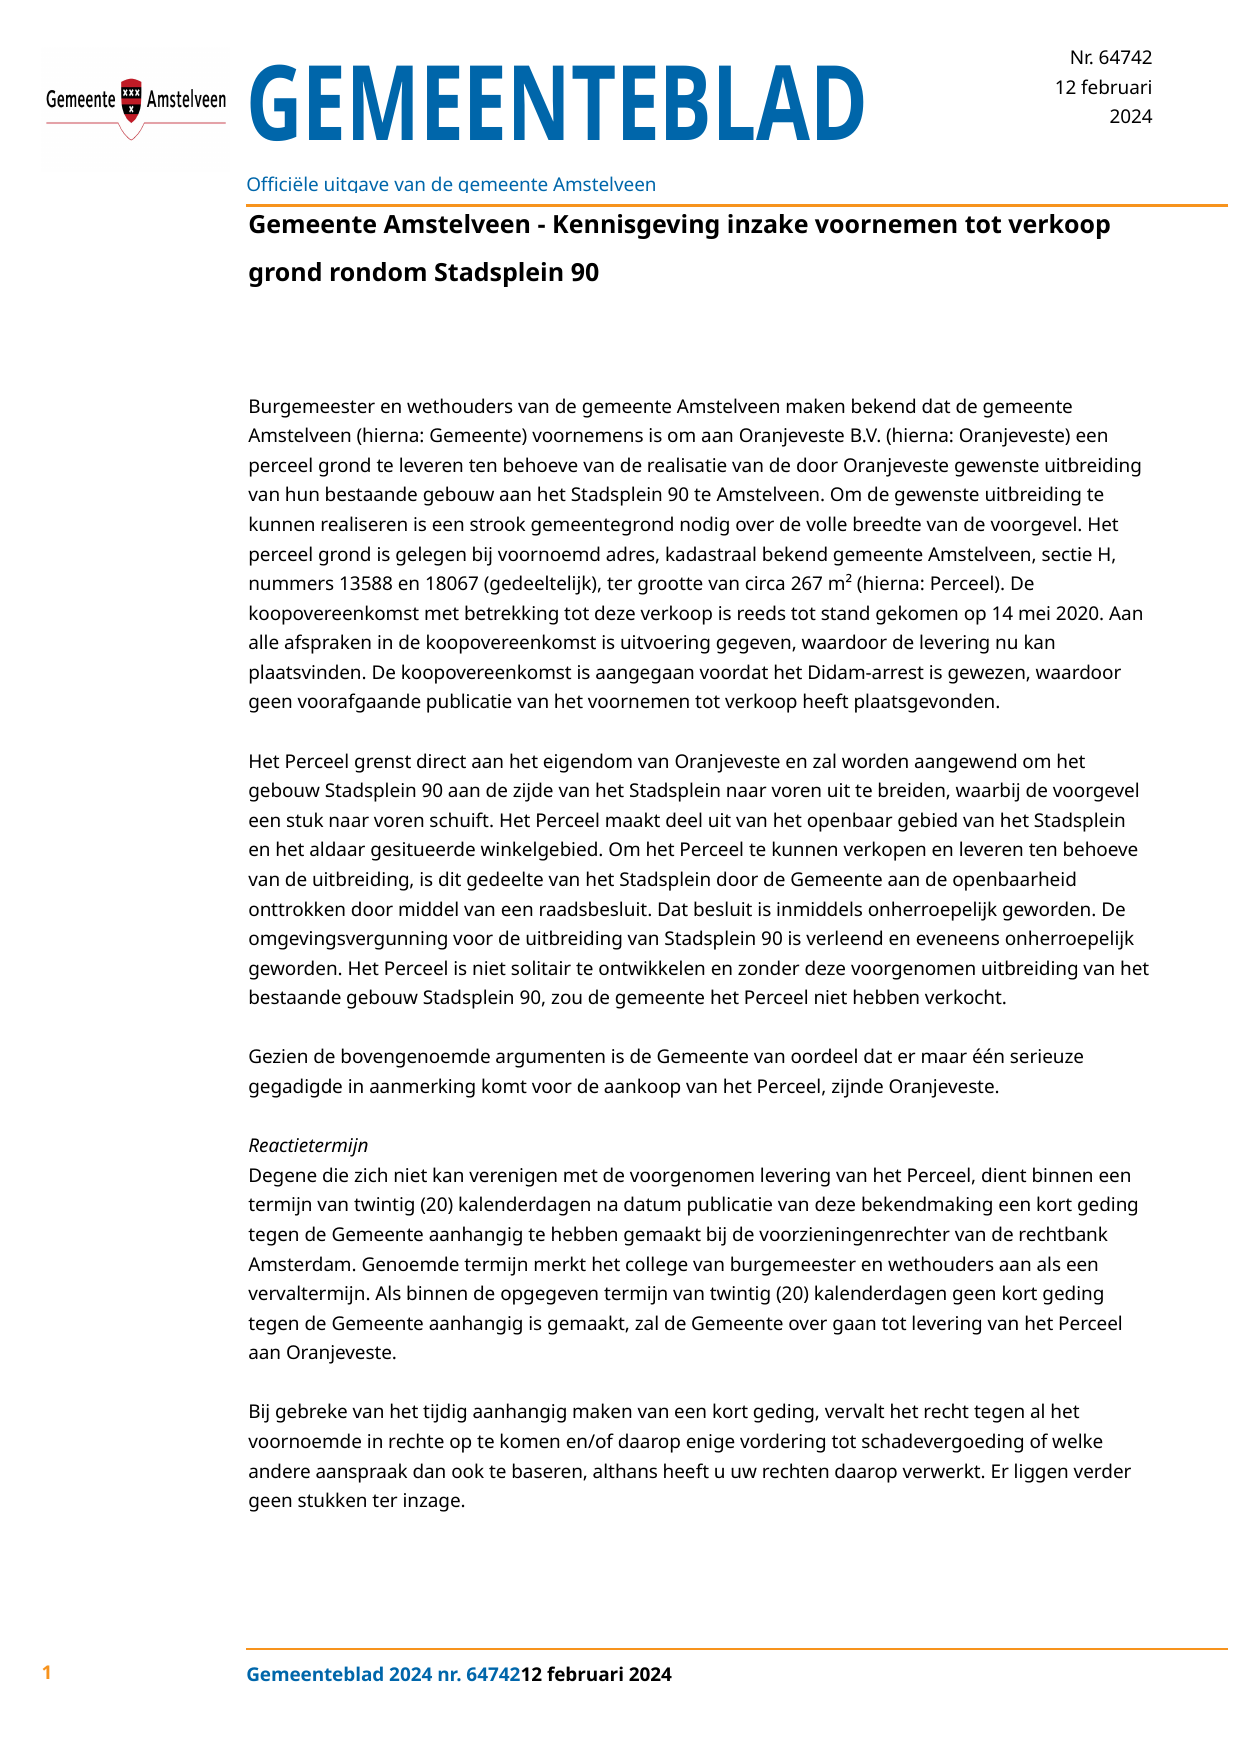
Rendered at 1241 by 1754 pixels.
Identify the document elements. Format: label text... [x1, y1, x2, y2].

text Bij gebreke van het tijdig aanhangig maken van een kort geding, vervalt het recht tegen al het voornoemde in rechte op te komen en/of daarop enige vordering tot schadevergoeding of welke andere aanspraak dan ook te baseren, althans heeft u uw rechten daarop verwerkt. Er liggen verder geen stukken ter inzage. [248, 1399, 1152, 1513]
picture [41, 47, 231, 172]
text Burgemeester en wethouders van de gemeente Amstelveen maken bekend dat de gemeente Amstelveen (hierna: Gemeente) voornemens is om aan Oranjeveste B.V. (hierna: Oranjeveste) een perceel grond te leveren ten behoeve van de realisatie van de door Oranjeveste gewenste uitbreiding van hun bestaande gebouw aan het Stadsplein 90 te Amstelveen. Om de gewenste uitbreiding te kunnen realiseren is een strook gemeentegrond nodig over de volle breedte van de voorgevel. Het perceel grond is gelegen bij voornoemd adres, kadastraal bekend gemeente Amstelveen, sectie H, nummers 13588 en 18067 (gedeeltelijk), ter grootte van circa 267 m² (hierna: Perceel). De koopovereenkomst met betrekking tot deze verkoop is reeds tot stand gekomen op 14 mei 2020. Aan alle afspraken in de koopovereenkomst is uitvoering gegeven, waardoor de levering nu kan plaatsvinden. De koopovereenkomst is aangegaan voordat het Didam-arrest is gewezen, waardoor geen voorafgaande publicatie van het voornemen tot verkoop heeft plaatsgevonden. [248, 393, 1152, 714]
text Reactietermijn [248, 1132, 1152, 1158]
text Gemeente Amstelveen - Kennisgeving inzake voornemen tot verkoop grond rondom Stadsplein 90 [248, 207, 1152, 288]
text Het Perceel grenst direct aan het eigendom van Oranjeveste en zal worden aangewend om het gebouw Stadsplein 90 aan de zijde van het Stadsplein naar voren uit te breiden, waarbij de voorgevel een stuk naar voren schuift. Het Perceel maakt deel uit van het openbaar gebied van het Stadsplein en het aldaar gesitueerde winkelgebied. Om het Perceel te kunnen verkopen en leveren ten behoeve van de uitbreiding, is dit gedeelte van het Stadsplein door de Gemeente aan de openbaarheid onttrokken door middel van een raadsbesluit. Dat besluit is inmiddels onherroepelijk geworden. De omgevingsvergunning voor de uitbreiding van Stadsplein 90 is verleend en eveneens onherroepelijk geworden. Het Perceel is niet solitair te ontwikkelen en zonder deze voorgenomen uitbreiding van het bestaande gebouw Stadsplein 90, zou de gemeente het Perceel niet hebben verkocht. [248, 748, 1152, 1010]
text Degene die zich niet kan verenigen met de voorgenomen levering van het Perceel, dient binnen een termijn van twintig (20) kalenderdagen na datum publicatie van deze bekendmaking een kort geding tegen de Gemeente aanhangig te hebben gemaakt bij de voorzieningenrechter van de rechtbank Amsterdam. Genoemde termijn merkt het college van burgemeester en wethouders aan als een vervaltermijn. Als binnen de opgegeven termijn van twintig (20) kalenderdagen geen kort geding tegen de Gemeente aanhangig is gemaakt, zal de Gemeente over gaan tot levering van het Perceel aan Oranjeveste. [248, 1162, 1152, 1365]
text Gezien de bovengenoemde argumenten is de Gemeente van oordeel dat er maar één serieuze gegadigde in aanmerking komt voor de aankoop van het Perceel, zijnde Oranjeveste. [248, 1044, 1152, 1099]
